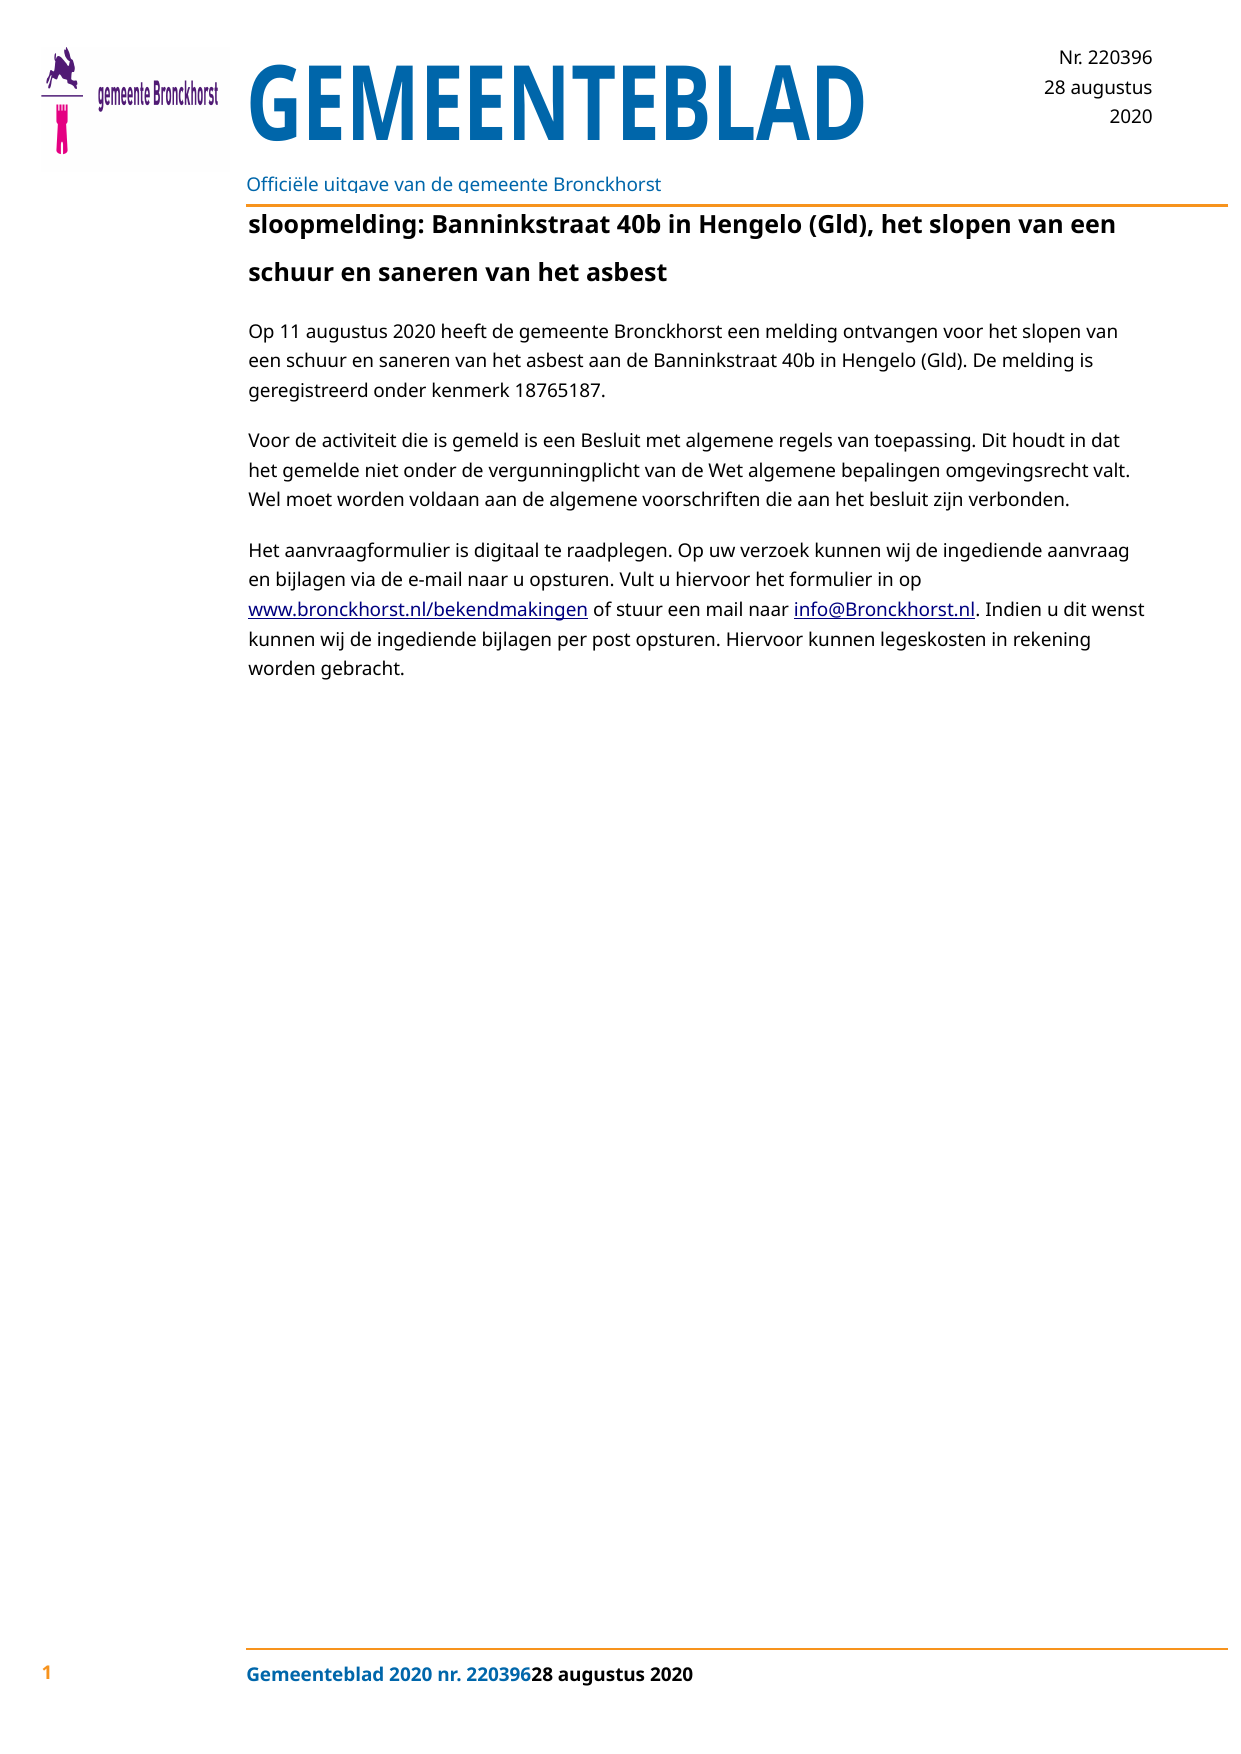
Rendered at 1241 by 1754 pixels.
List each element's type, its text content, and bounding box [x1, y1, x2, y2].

text Op 11 augustus 2020 heeft de gemeente Bronckhorst een melding ontvangen voor het slopen van een schuur en saneren van het asbest aan de Banninkstraat 40b in Hengelo (Gld). De melding is geregistreerd onder kenmerk 18765187. [248, 318, 1152, 403]
text Het aanvraagformulier is digitaal te raadplegen. Op uw verzoek kunnen wij de ingediende aanvraag en bijlagen via de e-mail naar u opsturen. Vult u hiervoor het formulier in op www.bronckhorst.nl/bekendmakingen of stuur een mail naar info@Bronckhorst.nl. Indien u dit wenst kunnen wij de ingediende bijlagen per post opsturen. Hiervoor kunnen legeskosten in rekening worden gebracht. [248, 537, 1152, 681]
text Voor de activiteit die is gemeld is een Besluit met algemene regels van toepassing. Dit houdt in dat het gemelde niet onder de vergunningplicht van de Wet algemene bepalingen omgevingsrecht valt. Wel moet worden voldaan aan de algemene voorschriften die aan het besluit zijn verbonden. [248, 427, 1152, 512]
text sloopmelding: Banninkstraat 40b in Hengelo (Gld), het slopen van een schuur en saneren van het asbest [248, 207, 1152, 288]
picture [41, 47, 231, 172]
